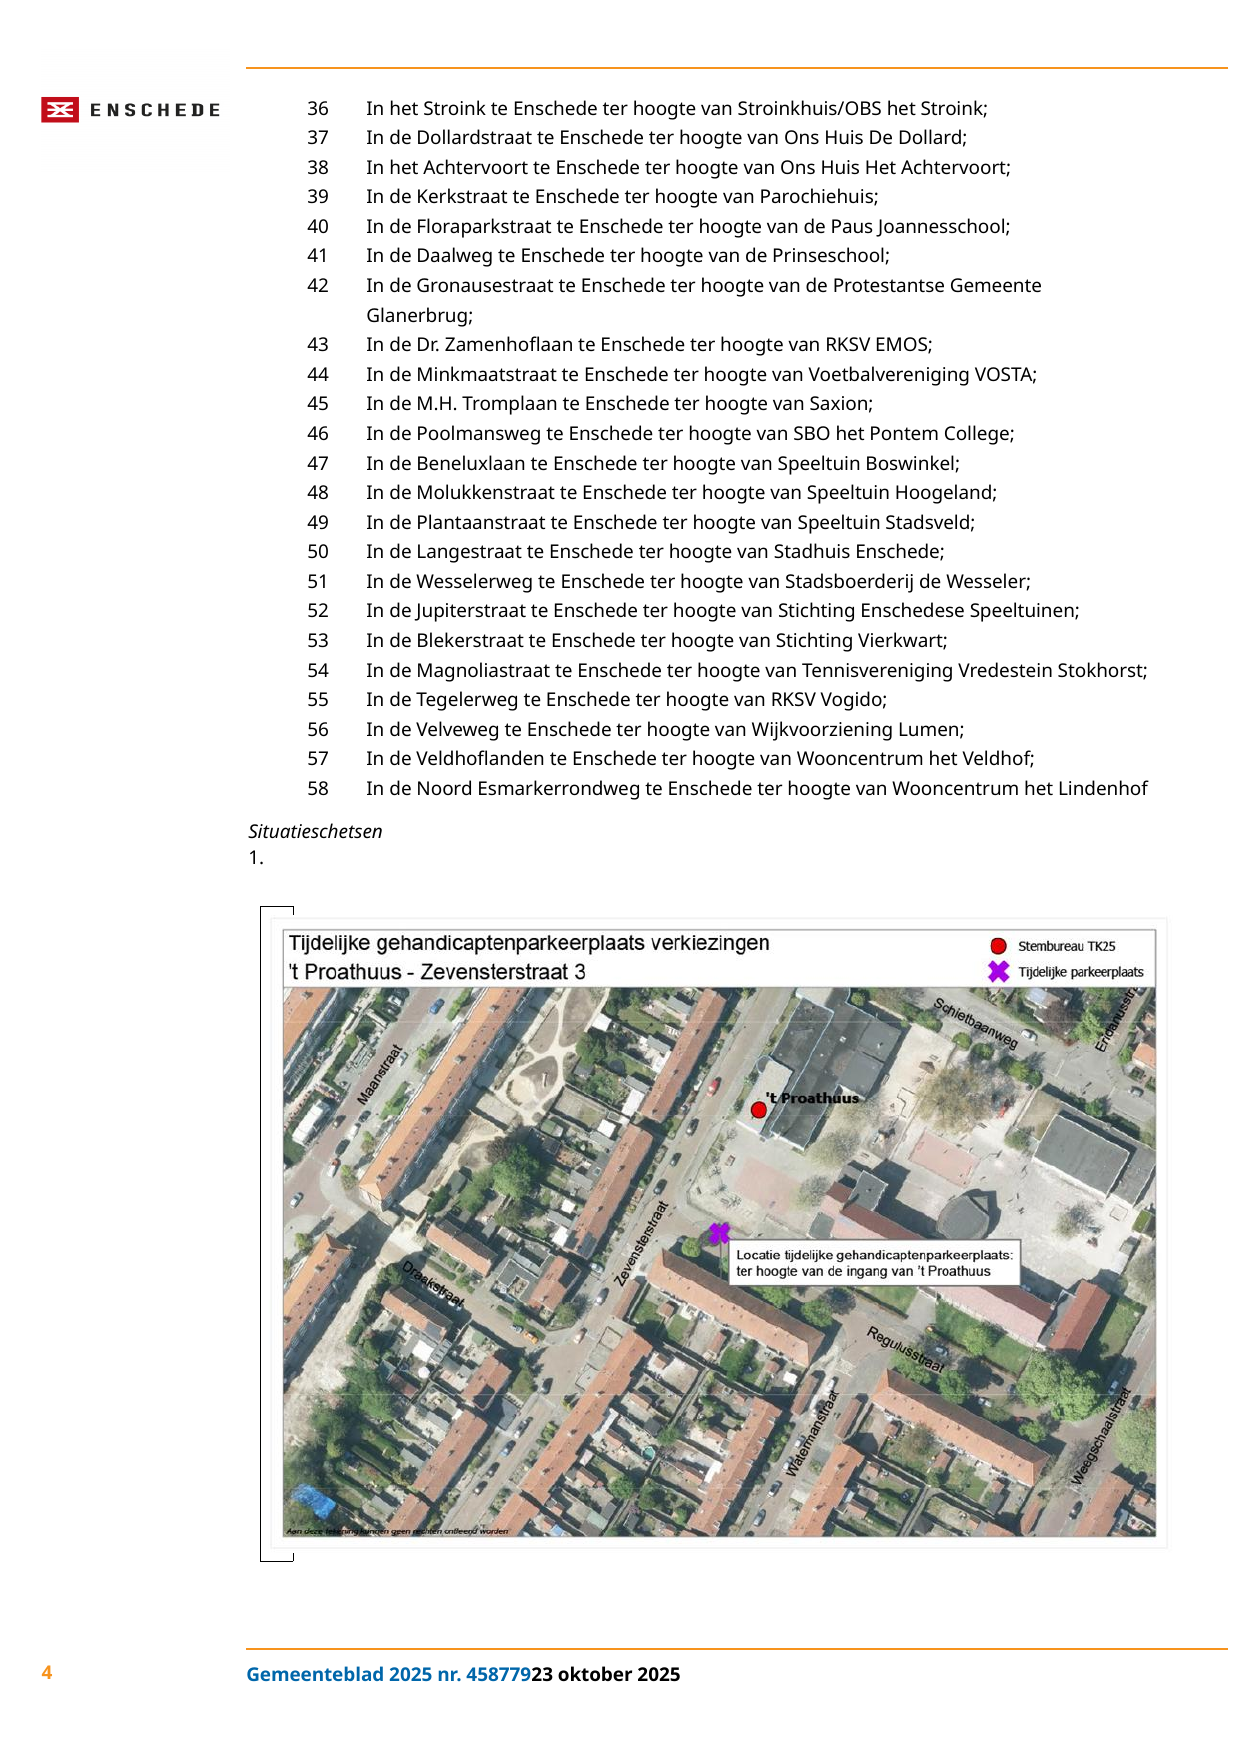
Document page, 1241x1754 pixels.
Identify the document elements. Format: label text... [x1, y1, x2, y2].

list In de Kerkstraat te Enschede ter hoogte van Parochiehuis; [307, 183, 1152, 209]
list In de Velveweg te Enschede ter hoogte van Wijkvoorziening Lumen; [307, 716, 1152, 742]
list In de Poolmansweg te Enschede ter hoogte van SBO het Pontem College; [307, 420, 1152, 446]
list In de Minkmaatstraat te Enschede ter hoogte van Voetbalvereniging VOSTA; [307, 361, 1152, 387]
list In de M.H. Tromplaan te Enschede ter hoogte van Saxion; [307, 391, 1152, 416]
list In de Floraparkstraat te Enschede ter hoogte van de Paus Joannesschool; [307, 213, 1152, 239]
list In de Blekerstraat te Enschede ter hoogte van Stichting Vierkwart; [307, 627, 1152, 653]
picture [268, 915, 1173, 1553]
list In de Tegelerweg te Enschede ter hoogte van RKSV Vogido; [307, 686, 1152, 712]
list In de Daalweg te Enschede ter hoogte van de Prinseschool; [307, 243, 1152, 268]
list In de Gronausestraat te Enschede ter hoogte van de Protestantse Gemeente Glanerbrug; [307, 272, 1152, 328]
picture [41, 47, 231, 172]
list In de Magnoliastraat te Enschede ter hoogte van Tennisvereniging Vredestein Stokhorst; [307, 657, 1152, 683]
list In de Veldhoflanden te Enschede ter hoogte van Wooncentrum het Veldhof; [307, 746, 1152, 771]
list In het Achtervoort te Enschede ter hoogte van Ons Huis Het Achtervoort; [307, 154, 1152, 180]
list In de Jupiterstraat te Enschede ter hoogte van Stichting Enschedese Speeltuinen; [307, 598, 1152, 623]
text 1. [248, 844, 1152, 870]
list In de Dollardstraat te Enschede ter hoogte van Ons Huis De Dollard; [307, 124, 1152, 150]
list In de Wesselerweg te Enschede ter hoogte van Stadsboerderij de Wesseler; [307, 568, 1152, 594]
list In de Beneluxlaan te Enschede ter hoogte van Speeltuin Boswinkel; [307, 450, 1152, 476]
list In de Plantaanstraat te Enschede ter hoogte van Speeltuin Stadsveld; [307, 509, 1152, 535]
list In de Noord Esmarkerrondweg te Enschede ter hoogte van Wooncentrum het Lindenhof [307, 775, 1152, 801]
list In de Molukkenstraat te Enschede ter hoogte van Speeltuin Hoogeland; [307, 479, 1152, 505]
list In de Dr. Zamenhoflaan te Enschede ter hoogte van RKSV EMOS; [307, 331, 1152, 357]
list In de Langestraat te Enschede ter hoogte van Stadhuis Enschede; [307, 538, 1152, 564]
text Situatieschetsen [248, 818, 1152, 844]
list In het Stroink te Enschede ter hoogte van Stroinkhuis/OBS het Stroink; [307, 95, 1152, 121]
